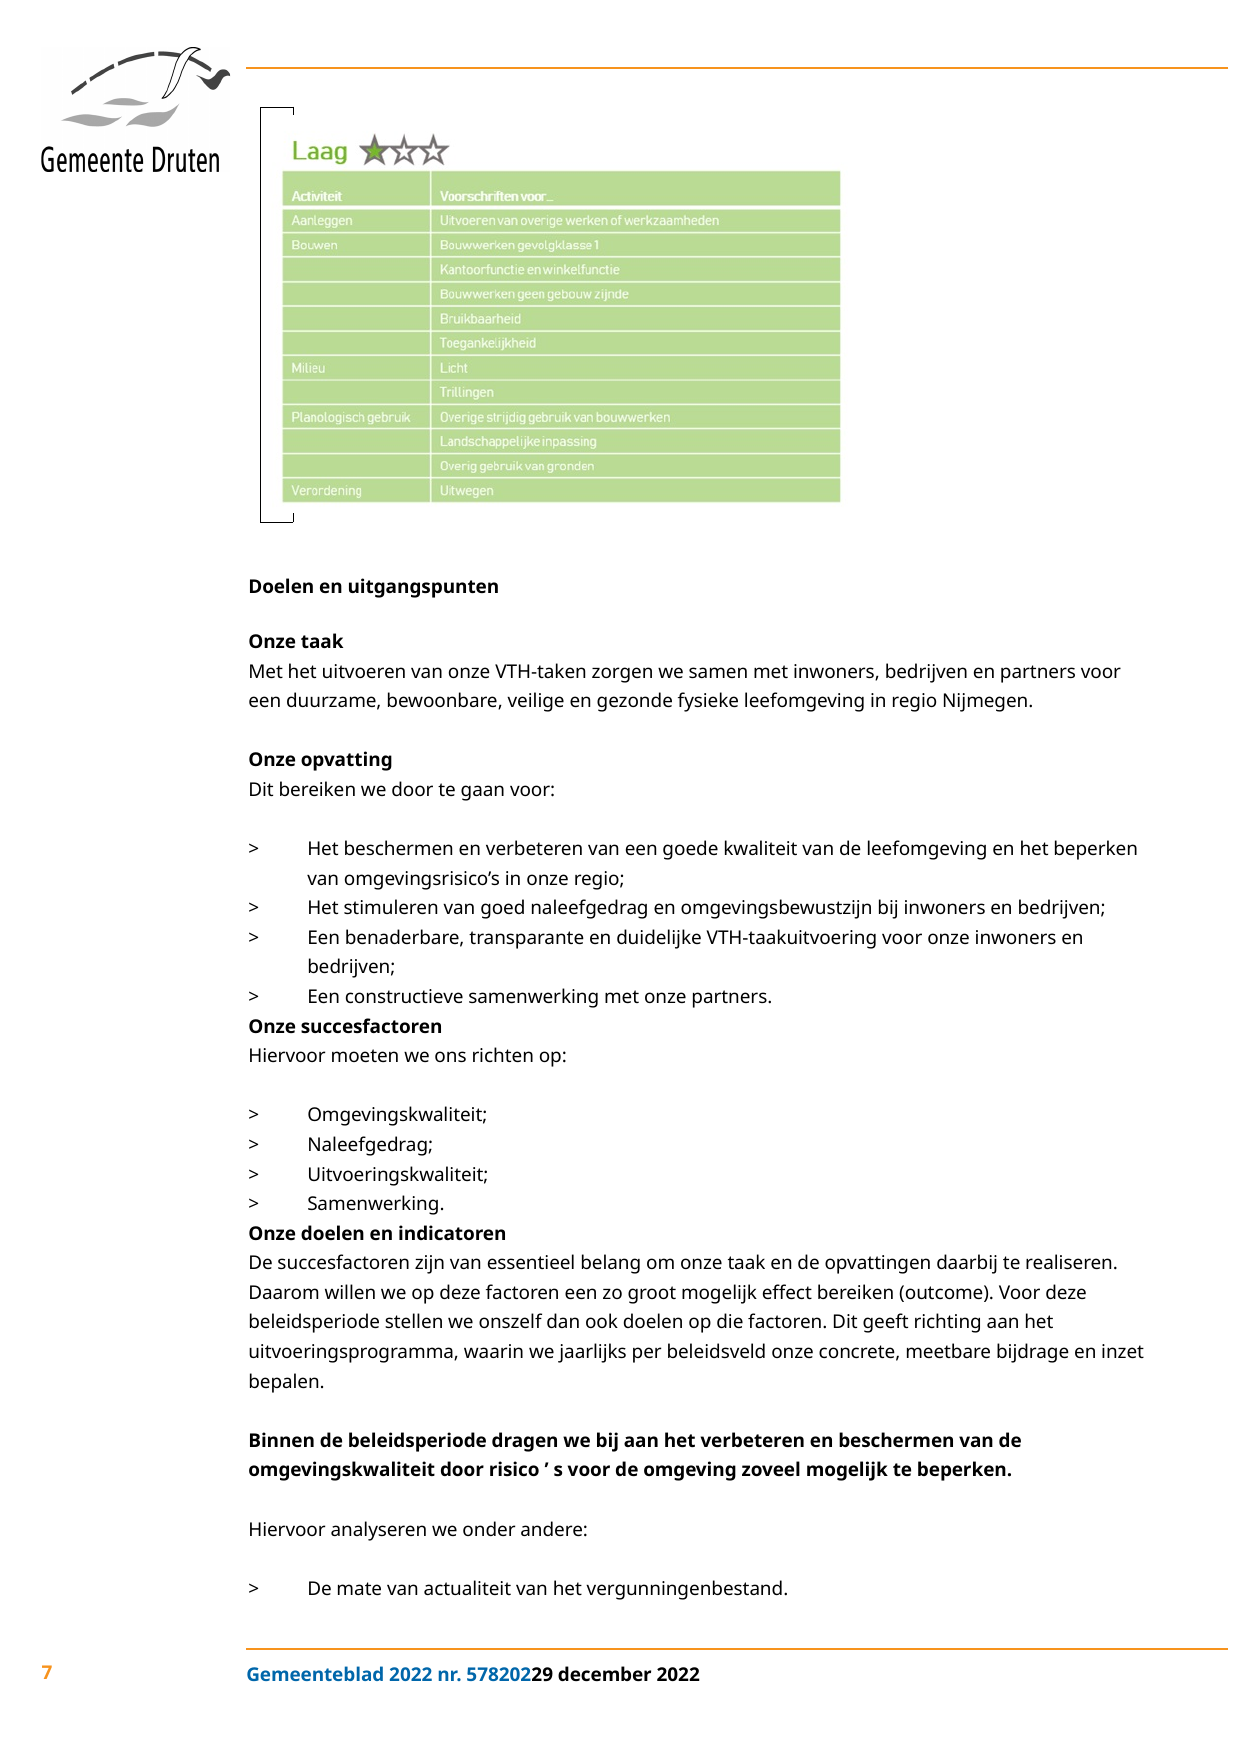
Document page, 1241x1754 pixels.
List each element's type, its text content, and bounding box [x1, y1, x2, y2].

text Onze succesfactoren [248, 1013, 1152, 1038]
picture [41, 47, 231, 172]
list Het beschermen en verbeteren van een goede kwaliteit van de leefomgeving en het beperken van omgevingsrisico’s in onze regio; [248, 835, 1152, 891]
text Binnen de beleidsperiode dragen we bij aan het verbeteren en beschermen van de omgevingskwaliteit door risico ’ s voor de omgeving zoveel mogelijk te beperken. [248, 1427, 1152, 1482]
text Doelen en uitgangspunten [248, 573, 1152, 599]
text Hiervoor moeten we ons richten op: [248, 1042, 1152, 1068]
text Onze taak [248, 628, 1152, 654]
list Het stimuleren van goed naleefgedrag en omgevingsbewustzijn bij inwoners en bedrijven; [248, 894, 1152, 920]
picture [268, 115, 860, 513]
list Een constructieve samenwerking met onze partners. [248, 983, 1152, 1009]
list Uitvoeringskwaliteit; [248, 1161, 1152, 1186]
text De succesfactoren zijn van essentieel belang om onze taak en de opvattingen daarbij te realiseren. Daarom willen we op deze factoren een zo groot mogelijk effect bereiken (outcome). Voor deze beleidsperiode stellen we onszelf dan ook doelen op die factoren. Dit geeft richting aan het uitvoeringsprogramma, waarin we jaarlijks per beleidsveld onze concrete, meetbare bijdrage en inzet bepalen. [248, 1249, 1152, 1393]
text Onze doelen en indicatoren [248, 1220, 1152, 1246]
text Hiervoor analyseren we onder andere: [248, 1516, 1152, 1541]
text Dit bereiken we door te gaan voor: [248, 776, 1152, 802]
list Naleefgedrag; [248, 1131, 1152, 1157]
list De mate van actualiteit van het vergunningenbestand. [248, 1575, 1152, 1601]
text Onze opvatting [248, 747, 1152, 772]
text Met het uitvoeren van onze VTH-taken zorgen we samen met inwoners, bedrijven en partners voor een duurzame, bewoonbare, veilige en gezonde fysieke leefomgeving in regio Nijmegen. [248, 658, 1152, 713]
list Omgevingskwaliteit; [248, 1102, 1152, 1127]
list Samenwerking. [248, 1190, 1152, 1216]
list Een benaderbare, transparante en duidelijke VTH-taakuitvoering voor onze inwoners en bedrijven; [248, 924, 1152, 979]
